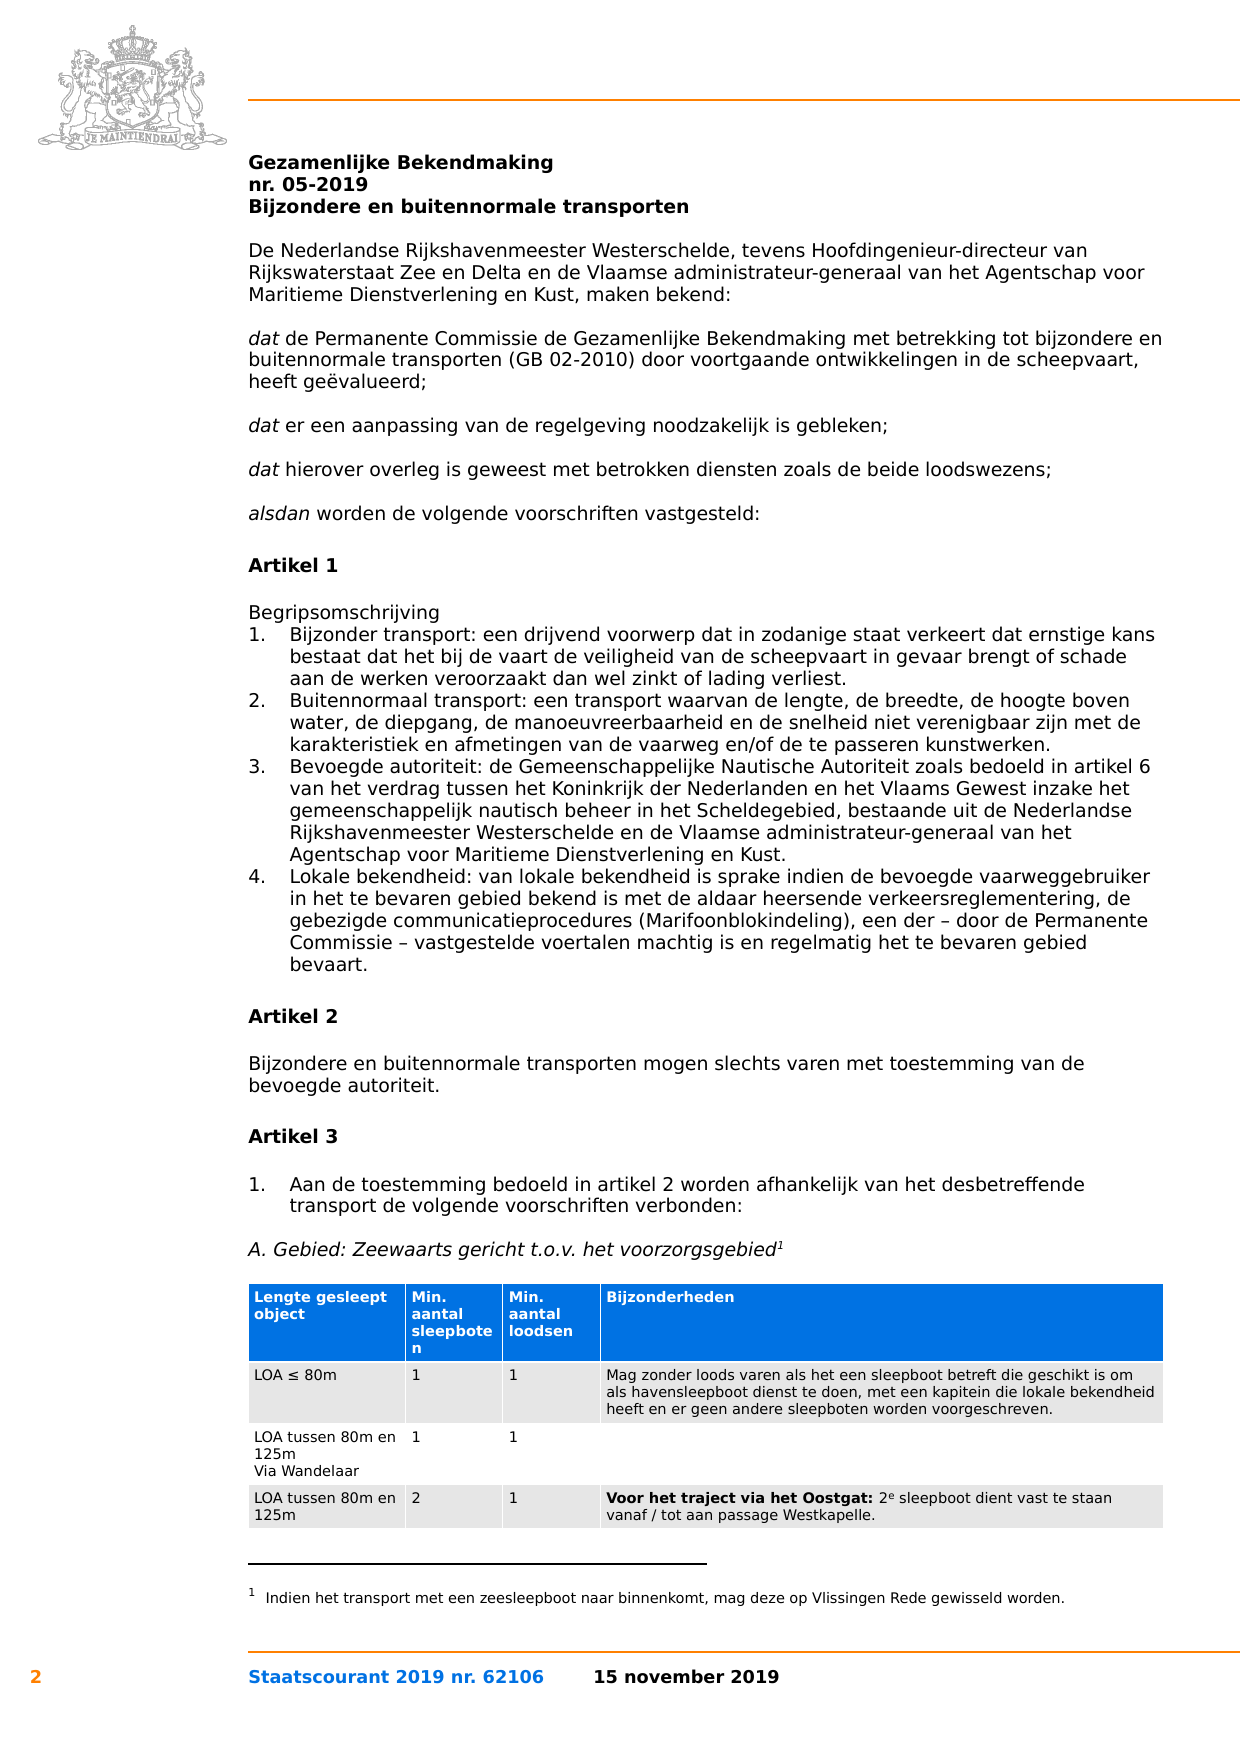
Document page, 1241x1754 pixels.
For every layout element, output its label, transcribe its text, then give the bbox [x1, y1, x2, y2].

table_cell LOA tussen 80m en 125m Via Wandelaar [249, 1424, 405, 1484]
text dat hierover overleg is geweest met betrokken diensten zoals de beide loodswezens; [248, 459, 1163, 481]
text dat er een aanpassing van de regelgeving noodzakelijk is gebleken; [248, 415, 1163, 437]
text alsdan worden de volgende voorschriften vastgesteld: [248, 503, 1163, 525]
table_cell Voor het traject via het Oostgat: 2e sleepboot dient vast te staan vanaf / tot aan passage Westkapelle. [601, 1485, 1163, 1528]
table_cell 1 [406, 1424, 502, 1484]
subtitle Artikel 3 [248, 1126, 1163, 1148]
table_cell LOA tussen 80m en 125m [249, 1485, 405, 1528]
table_cell 2 [406, 1485, 502, 1528]
text dat de Permanente Commissie de Gezamenlijke Bekendmaking met betrekking tot bijzondere en buitennormale transporten (GB 02-2010) door voortgaande ontwikkelingen in de scheepvaart, heeft geëvalueerd; [248, 327, 1163, 393]
text De Nederlandse Rijkshavenmeester Westerschelde, tevens Hoofdingenieur-directeur van Rijkswaterstaat Zee en Delta en de Vlaamse administrateur-generaal van het Agentschap voor Maritieme Dienstverlening en Kust, maken bekend: [248, 239, 1163, 306]
text 1. Bijzonder transport: een drijvend voorwerp dat in zodanige staat verkeert dat ernstige kans bestaat dat het bij de vaart de veiligheid van de scheepvaart in gevaar brengt of schade aan de werken veroorzaakt dan wel zinkt of lading verliest. [248, 624, 1163, 690]
table_cell 1 [503, 1424, 600, 1484]
text 2. Buitennormaal transport: een transport waarvan de lengte, de breedte, de hoogte boven water, de diepgang, de manoeuvreerbaarheid en de snelheid niet verenigbaar zijn met de karakteristiek en afmetingen van de vaarweg en/of de te passeren kunstwerken. [248, 690, 1163, 756]
text Indien het transport met een zeesleepboot naar binnenkomt, mag deze op Vlissingen Rede gewisseld worden. [248, 1586, 1163, 1608]
table_header Bijzonderheden [601, 1284, 1163, 1361]
text nr. 05-2019 [248, 174, 1163, 196]
text 4. Lokale bekendheid: van lokale bekendheid is sprake indien de bevoegde vaarweggebruiker in het te bevaren gebied bekend is met de aldaar heersende verkeersreglementering, de gebezigde communicatieprocedures (Marifoonblokindeling), een der – door de Permanente Commissie – vastgestelde voertalen machtig is en regelmatig het te bevaren gebied bevaart. [248, 866, 1163, 976]
text Bijzondere en buitennormale transporten mogen slechts varen met toestemming van de bevoegde autoriteit. [248, 1052, 1163, 1096]
table_cell LOA ≤ 80m [249, 1363, 405, 1423]
table_header Lengte gesleept object [249, 1284, 405, 1361]
text 1. Aan de toestemming bedoeld in artikel 2 worden afhankelijk van het desbetreffende transport de volgende voorschriften verbonden: [248, 1173, 1163, 1217]
picture [38, 25, 227, 150]
text 3. Bevoegde autoriteit: de Gemeenschappelijke Nautische Autoriteit zoals bedoeld in artikel 6 van het verdrag tussen het Koninkrijk der Nederlanden en het Vlaams Gewest inzake het gemeenschappelijk nautisch beheer in het Scheldegebied, bestaande uit de Nederlandse Rijkshavenmeester Westerschelde en de Vlaamse administrateur-generaal van het Agentschap voor Maritieme Dienstverlening en Kust. [248, 756, 1163, 866]
subtitle Artikel 2 [248, 1006, 1163, 1027]
table_cell Mag zonder loods varen als het een sleepboot betreft die geschikt is om als havensleepboot dienst te doen, met een kapitein die lokale bekendheid heeft en er geen andere sleepboten worden voorgeschreven. [601, 1363, 1163, 1423]
text Bijzondere en buitennormale transporten [248, 196, 1163, 218]
table_header Min. aantal sleepboten [406, 1284, 502, 1361]
text Begripsomschrijving [248, 602, 1163, 624]
table_cell 1 [503, 1485, 600, 1528]
table_cell 1 [406, 1363, 502, 1423]
table_cell [601, 1424, 1163, 1484]
table_header Min. aantal loodsen [503, 1284, 600, 1361]
subtitle Artikel 1 [248, 555, 1163, 577]
subtitle A. Gebied: Zeewaarts gericht t.o.v. het voorzorgsgebied [248, 1239, 1163, 1261]
table_cell 1 [503, 1363, 600, 1423]
text Gezamenlijke Bekendmaking [248, 152, 1163, 174]
